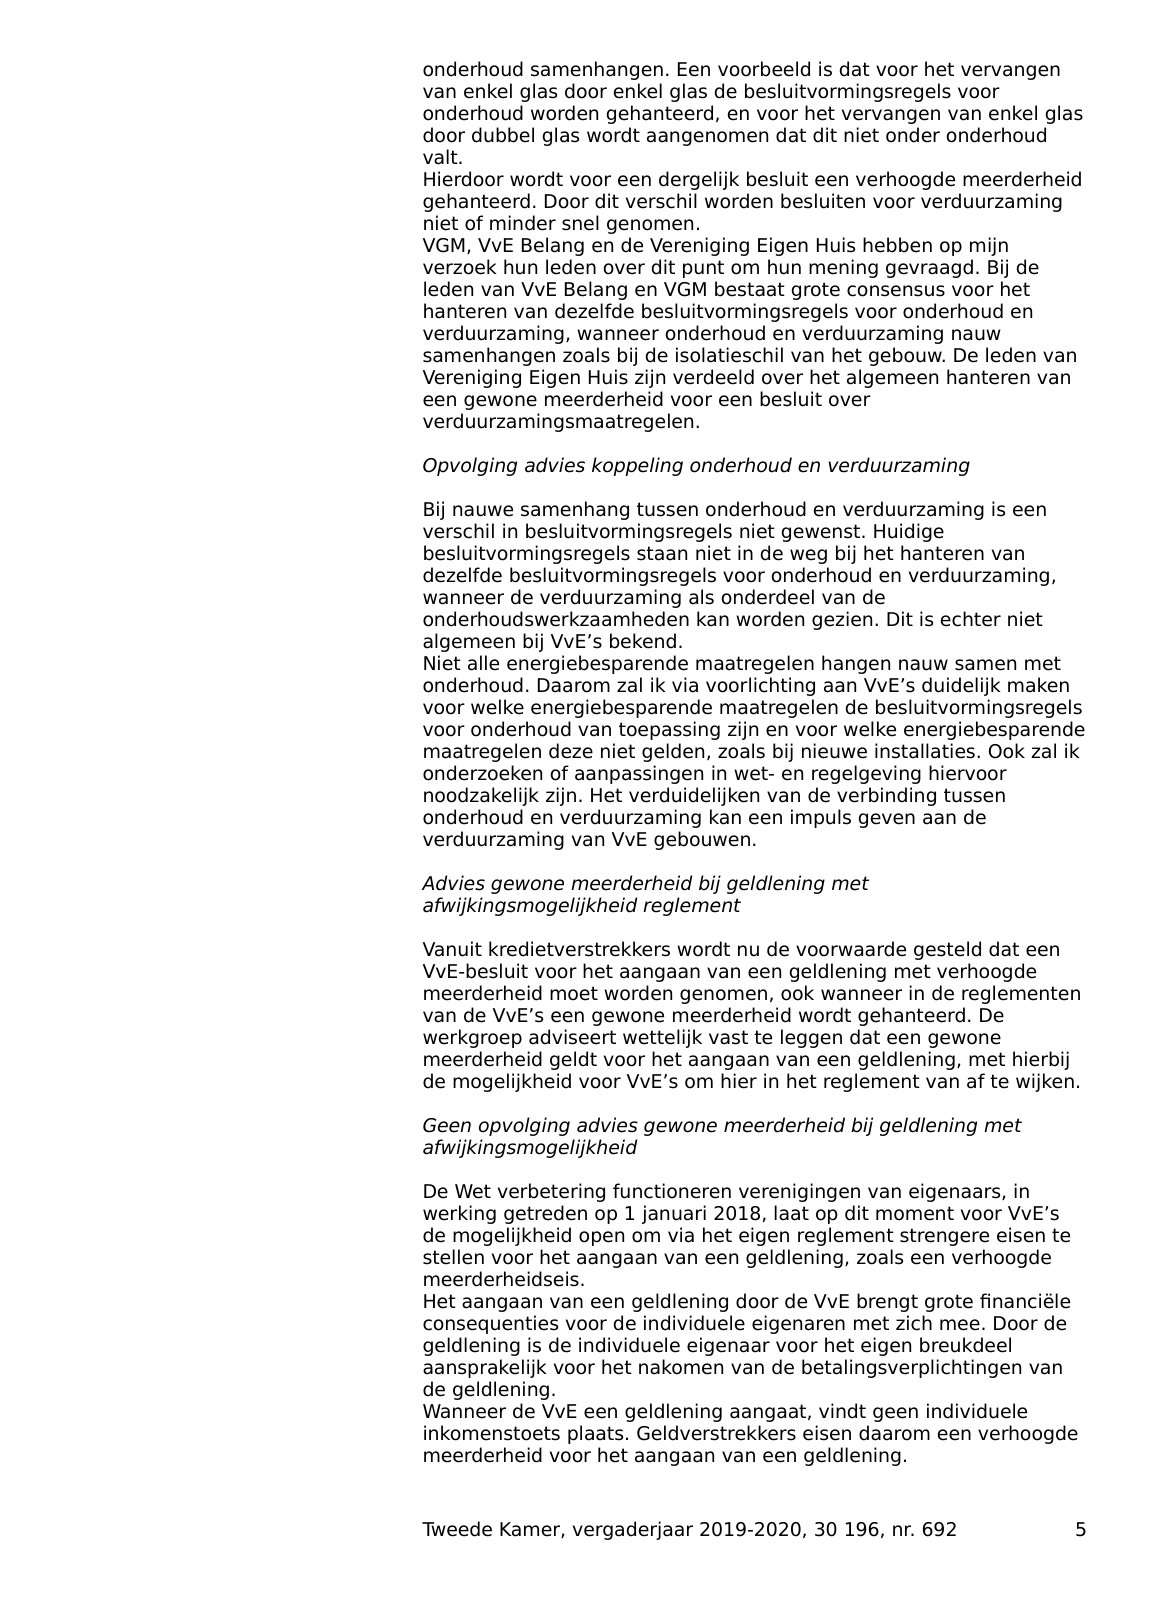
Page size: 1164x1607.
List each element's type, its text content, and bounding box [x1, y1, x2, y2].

text Wanneer de VvE een geldlening aangaat, vindt geen individuele inkomenstoets plaats. Geldverstrekkers eisen daarom een verhoogde meerderheid voor het aangaan van een geldlening. [422, 1401, 1087, 1467]
text Niet alle energiebesparende maatregelen hangen nauw samen met onderhoud. Daarom zal ik via voorlichting aan VvE’s duidelijk maken voor welke energiebesparende maatregelen de besluitvormingsregels voor onderhoud van toepassing zijn en voor welke energiebesparende maatregelen deze niet gelden, zoals bij nieuwe installaties. Ook zal ik onderzoeken of aanpassingen in wet- en regelgeving hiervoor noodzakelijk zijn. Het verduidelijken van de verbinding tussen onderhoud en verduurzaming kan een impuls geven aan de verduurzaming van VvE gebouwen. [422, 653, 1087, 851]
text Hierdoor wordt voor een dergelijk besluit een verhoogde meerderheid gehanteerd. Door dit verschil worden besluiten voor verduurzaming niet of minder snel genomen. [422, 169, 1087, 235]
subtitle Geen opvolging advies gewone meerderheid bij geldlening met afwijkingsmogelijkheid [422, 1115, 1087, 1159]
text De Wet verbetering functioneren verenigingen van eigenaars, in werking getreden op 1 januari 2018, laat op dit moment voor VvE’s de mogelijkheid open om via het eigen reglement strengere eisen te stellen voor het aangaan van een geldlening, zoals een verhoogde meerderheidseis. [422, 1181, 1087, 1291]
text Bij nauwe samenhang tussen onderhoud en verduurzaming is een verschil in besluitvormingsregels niet gewenst. Huidige besluitvormingsregels staan niet in de weg bij het hanteren van dezelfde besluitvormingsregels voor onderhoud en verduurzaming, wanneer de verduurzaming als onderdeel van de onderhoudswerkzaamheden kan worden gezien. Dit is echter niet algemeen bij VvE’s bekend. [422, 499, 1087, 653]
text Vanuit kredietverstrekkers wordt nu de voorwaarde gesteld dat een VvE-besluit voor het aangaan van een geldlening met verhoogde meerderheid moet worden genomen, ook wanneer in de reglementen van de VvE’s een gewone meerderheid wordt gehanteerd. De werkgroep adviseert wettelijk vast te leggen dat een gewone meerderheid geldt voor het aangaan van een geldlening, met hierbij de mogelijkheid voor VvE’s om hier in het reglement van af te wijken. [422, 939, 1087, 1093]
text VGM, VvE Belang en de Vereniging Eigen Huis hebben op mijn verzoek hun leden over dit punt om hun mening gevraagd. Bij de leden van VvE Belang en VGM bestaat grote consensus voor het hanteren van dezelfde besluitvormingsregels voor onderhoud en verduurzaming, wanneer onderhoud en verduurzaming nauw samenhangen zoals bij de isolatieschil van het gebouw. De leden van Vereniging Eigen Huis zijn verdeeld over het algemeen hanteren van een gewone meerderheid voor een besluit over verduurzamingsmaatregelen. [422, 235, 1087, 433]
subtitle Opvolging advies koppeling onderhoud en verduurzaming [422, 455, 1087, 477]
subtitle Advies gewone meerderheid bij geldlening met afwijkingsmogelijkheid reglement [422, 873, 1087, 917]
text onderhoud samenhangen. Een voorbeeld is dat voor het vervangen van enkel glas door enkel glas de besluitvormingsregels voor onderhoud worden gehanteerd, en voor het vervangen van enkel glas door dubbel glas wordt aangenomen dat dit niet onder onderhoud valt. [422, 59, 1087, 169]
text Het aangaan van een geldlening door de VvE brengt grote financiële consequenties voor de individuele eigenaren met zich mee. Door de geldlening is de individuele eigenaar voor het eigen breukdeel aansprakelijk voor het nakomen van de betalingsverplichtingen van de geldlening. [422, 1291, 1087, 1401]
